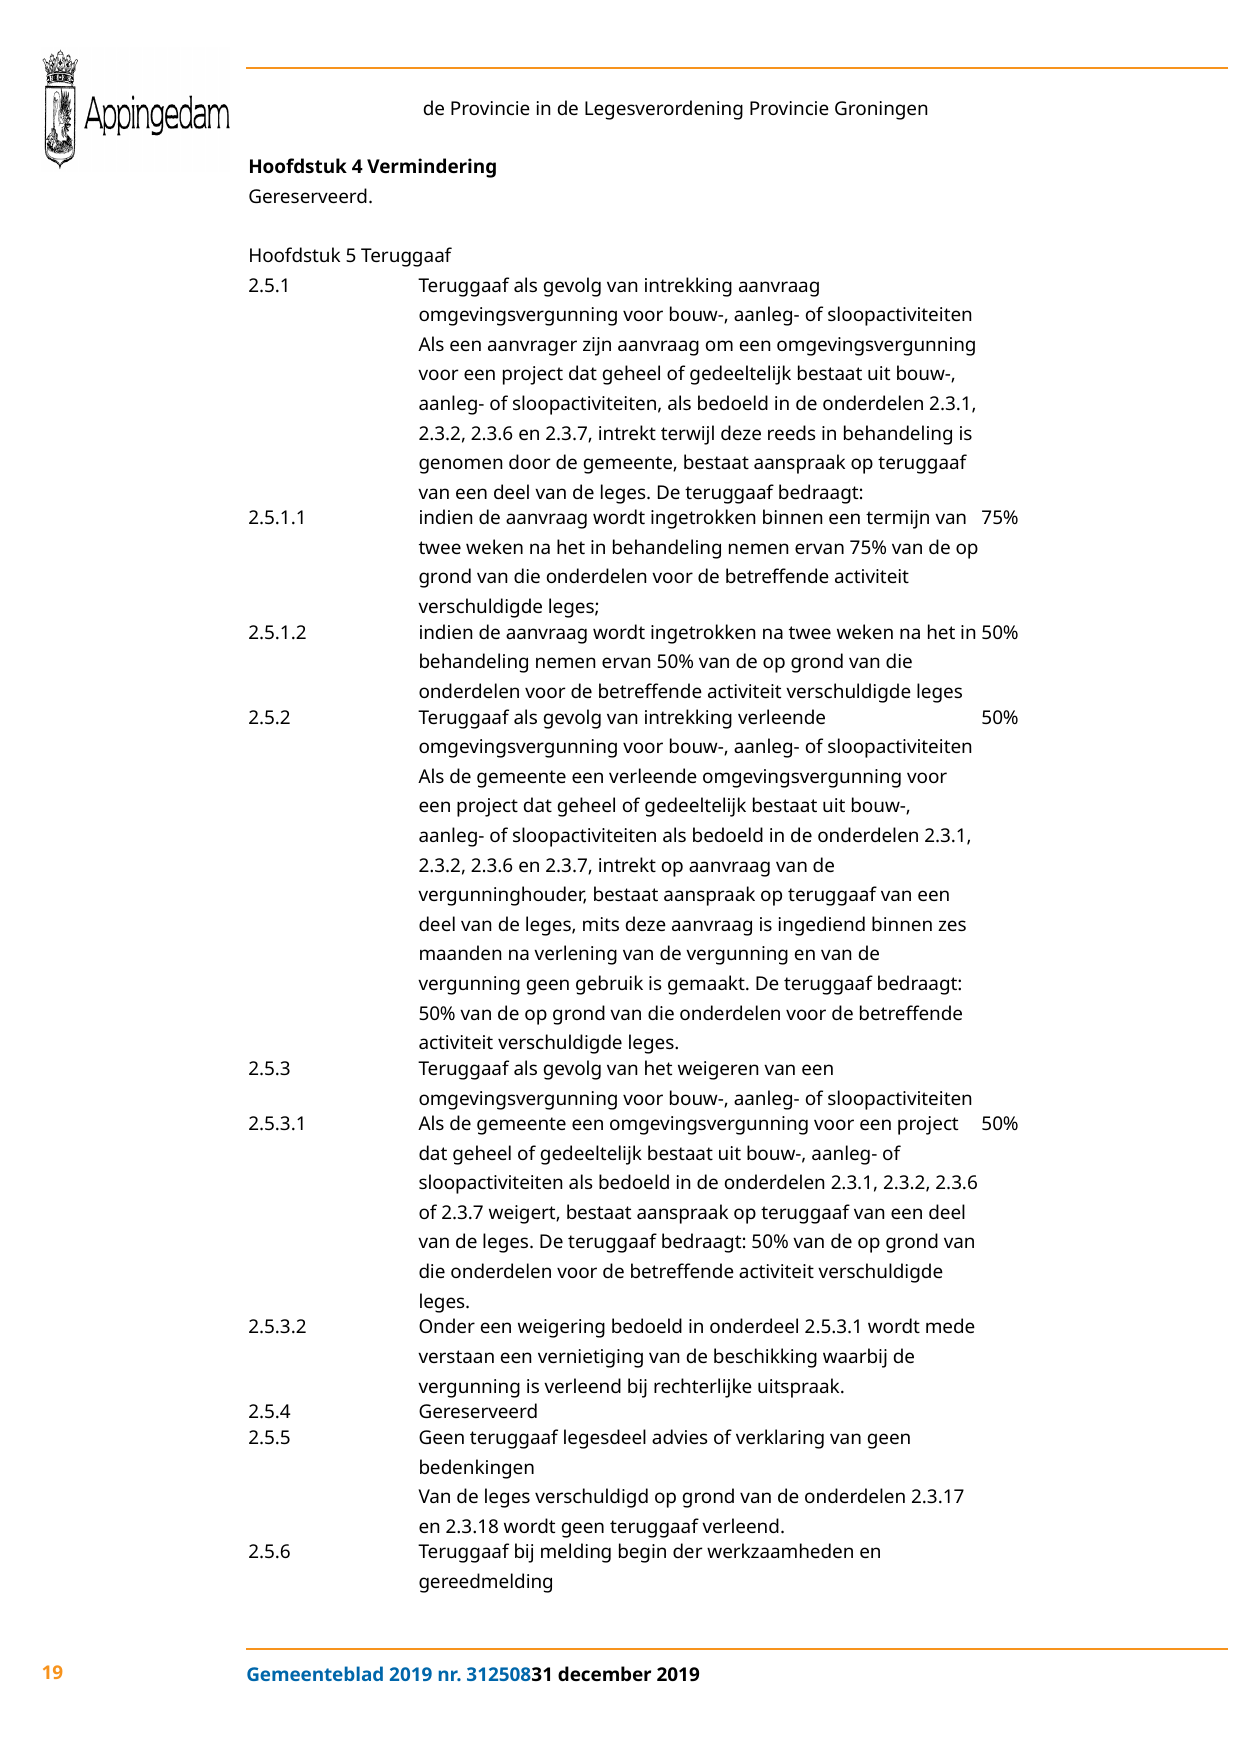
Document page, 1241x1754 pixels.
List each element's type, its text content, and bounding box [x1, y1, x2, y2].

text Gereserveerd. [248, 183, 1152, 209]
text Hoofdstuk 4 Vermindering [248, 153, 1152, 179]
table_cell Als de gemeente een omgevingsvergunning voor een project dat geheel of gedeeltelijk bestaat uit bouw-, aanleg- of sloopactiviteiten als bedoeld in de onderdelen 2.3.1, 2.3.2, 2.3.6 of 2.3.7 weigert, bestaat aanspraak op teruggaaf van een deel van de leges. De teruggaaf bedraagt: 50% van de op grond van die onderdelen voor de betreffende activiteit verschuldigde leges. [418, 1110, 981, 1314]
table_cell 50% [981, 619, 1152, 704]
table_header Teruggaaf als gevolg van intrekking aanvraag omgevingsvergunning voor bouw-, aanleg- of sloopactiviteiten Als een aanvrager zijn aanvraag om een omgevingsvergunning voor een project dat geheel of gedeeltelijk bestaat uit bouw-, aanleg- of sloopactiviteiten, als bedoeld in de onderdelen 2.3.1, 2.3.2, 2.3.6 en 2.3.7, intrekt terwijl deze reeds in behandeling is genomen door de gemeente, bestaat aanspraak op teruggaaf van een deel van de leges. De teruggaaf bedraagt: [418, 272, 981, 504]
table_cell 2.5.1.1 [248, 505, 418, 619]
table_cell [981, 1424, 1152, 1539]
table_cell 2.5.1.2 [248, 619, 418, 704]
table_cell 2.5.3 [248, 1055, 418, 1110]
table_cell 2.5.3.2 [248, 1314, 418, 1398]
table_header [981, 272, 1152, 504]
table_cell [977, 95, 1152, 121]
table_cell [981, 1539, 1152, 1594]
table_cell [981, 1314, 1152, 1398]
table_cell Geen teruggaaf legesdeel advies of verklaring van geen bedenkingen Van de leges verschuldigd op grond van de onderdelen 2.3.17 en 2.3.18 wordt geen teruggaaf verleend. [418, 1424, 981, 1539]
table_cell 75% [981, 505, 1152, 619]
table_cell [981, 1055, 1152, 1110]
table_cell 2.5.5 [248, 1424, 418, 1539]
table_cell Gereserveerd [418, 1399, 981, 1424]
table_header 2.5.1 [248, 272, 418, 504]
table_cell [981, 1399, 1152, 1424]
picture [41, 47, 231, 172]
table_cell indien de aanvraag wordt ingetrokken na twee weken na het in behandeling nemen ervan 50% van de op grond van die onderdelen voor de betreffende activiteit verschuldigde leges [418, 619, 981, 704]
table_cell 2.5.6 [248, 1539, 418, 1594]
table_cell Teruggaaf bij melding begin der werkzaamheden en gereedmelding [418, 1539, 981, 1594]
table_cell Teruggaaf als gevolg van het weigeren van een omgevingsvergunning voor bouw-, aanleg- of sloopactiviteiten [418, 1055, 981, 1110]
table_cell 2.5.4 [248, 1399, 418, 1424]
table_cell 2.5.2 [248, 704, 418, 1055]
table_cell 2.5.3.1 [248, 1110, 418, 1314]
table_cell 50% [981, 704, 1152, 1055]
table_cell Onder een weigering bedoeld in onderdeel 2.5.3.1 wordt mede verstaan een vernietiging van de beschikking waarbij de vergunning is verleend bij rechterlijke uitspraak. [418, 1314, 981, 1398]
table_cell 50% [981, 1110, 1152, 1314]
text Hoofdstuk 5 Teruggaaf [248, 242, 1152, 268]
table_cell indien de aanvraag wordt ingetrokken binnen een termijn van twee weken na het in behandeling nemen ervan 75% van de op grond van die onderdelen voor de betreffende activiteit verschuldigde leges; [418, 505, 981, 619]
table_cell [248, 95, 423, 121]
table_cell Teruggaaf als gevolg van intrekking verleende omgevingsvergunning voor bouw-, aanleg- of sloopactiviteiten Als de gemeente een verleende omgevingsvergunning voor een project dat geheel of gedeeltelijk bestaat uit bouw-, aanleg- of sloopactiviteiten als bedoeld in de onderdelen 2.3.1, 2.3.2, 2.3.6 en 2.3.7, intrekt op aanvraag van de vergunninghouder, bestaat aanspraak op teruggaaf van een deel van de leges, mits deze aanvraag is ingediend binnen zes maanden na verlening van de vergunning en van de vergunning geen gebruik is gemaakt. De teruggaaf bedraagt: 50% van de op grond van die onderdelen voor de betreffende activiteit verschuldigde leges. [418, 704, 981, 1055]
table_cell de Provincie in de Legesverordening Provincie Groningen [423, 95, 977, 121]
